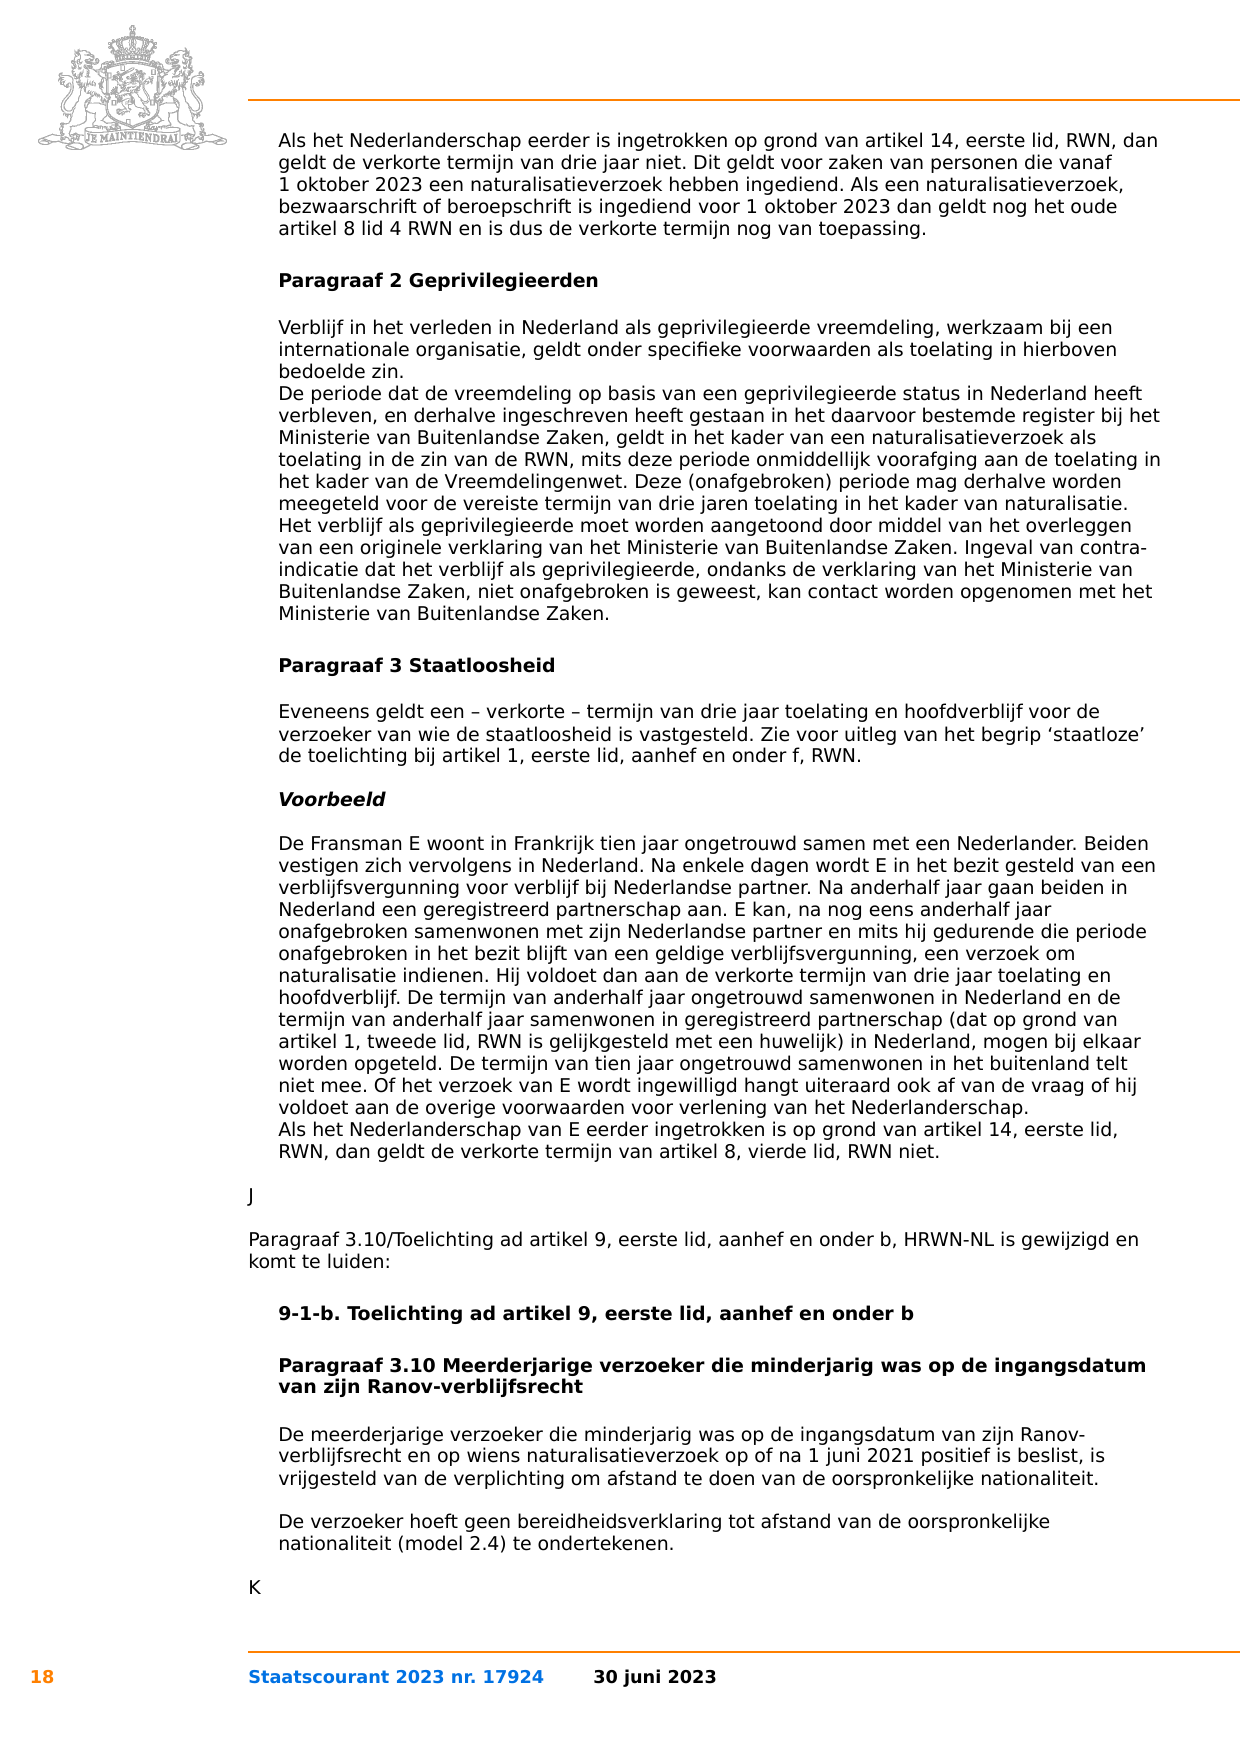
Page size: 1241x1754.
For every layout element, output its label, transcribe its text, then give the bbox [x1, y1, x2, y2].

subtitle Paragraaf 3.10 Meerderjarige verzoeker die minderjarig was op de ingangsdatum van zijn Ranov-verblijfsrecht [278, 1354, 1163, 1398]
text Als het Nederlanderschap eerder is ingetrokken op grond van artikel 14, eerste lid, RWN, dan geldt de verkorte termijn van drie jaar niet. Dit geldt voor zaken van personen die vanaf 1 oktober 2023 een naturalisatieverzoek hebben ingediend. Als een naturalisatieverzoek, bezwaarschrift of beroepschrift is ingediend voor 1 oktober 2023 dan geldt nog het oude artikel 8 lid 4 RWN en is dus de verkorte termijn nog van toepassing. [278, 130, 1163, 240]
text J [248, 1185, 1163, 1207]
text K [248, 1577, 1163, 1599]
text De Fransman E woont in Frankrijk tien jaar ongetrouwd samen met een Nederlander. Beiden vestigen zich vervolgens in Nederland. Na enkele dagen wordt E in het bezit gesteld van een verblijfsvergunning voor verblijf bij Nederlandse partner. Na anderhalf jaar gaan beiden in Nederland een geregistreerd partnerschap aan. E kan, na nog eens anderhalf jaar onafgebroken samenwonen met zijn Nederlandse partner en mits hij gedurende die periode onafgebroken in het bezit blijft van een geldige verblijfsvergunning, een verzoek om naturalisatie indienen. Hij voldoet dan aan de verkorte termijn van drie jaar toelating en hoofdverblijf. De termijn van anderhalf jaar ongetrouwd samenwonen in Nederland en de termijn van anderhalf jaar samenwonen in geregistreerd partnerschap (dat op grond van artikel 1, tweede lid, RWN is gelijkgesteld met een huwelijk) in Nederland, mogen bij elkaar worden opgeteld. De termijn van tien jaar ongetrouwd samenwonen in het buitenland telt niet mee. Of het verzoek van E wordt ingewilligd hangt uiteraard ook af van de vraag of hij voldoet aan de overige voorwaarden voor verlening van het Nederlanderschap. [278, 833, 1163, 1119]
subtitle Voorbeeld [278, 789, 1163, 811]
text Eveneens geldt een – verkorte – termijn van drie jaar toelating en hoofdverblijf voor de verzoeker van wie de staatloosheid is vastgesteld. Zie voor uitleg van het begrip ‘staatloze’ de toelichting bij artikel 1, eerste lid, aanhef en onder f, RWN. [278, 701, 1163, 767]
text Paragraaf 3.10/Toelichting ad artikel 9, eerste lid, aanhef en onder b, HRWN-NL is gewijzigd en komt te luiden: [248, 1228, 1163, 1272]
text De periode dat de vreemdeling op basis van een geprivilegieerde status in Nederland heeft verbleven, en derhalve ingeschreven heeft gestaan in het daarvoor bestemde register bij het Ministerie van Buitenlandse Zaken, geldt in het kader van een naturalisatieverzoek als toelating in de zin van de RWN, mits deze periode onmiddellijk voorafging aan de toelating in het kader van de Vreemdelingenwet. Deze (onafgebroken) periode mag derhalve worden meegeteld voor de vereiste termijn van drie jaren toelating in het kader van naturalisatie. [278, 383, 1163, 514]
text Als het Nederlanderschap van E eerder ingetrokken is op grond van artikel 14, eerste lid, RWN, dan geldt de verkorte termijn van artikel 8, vierde lid, RWN niet. [278, 1119, 1163, 1163]
text De meerderjarige verzoeker die minderjarig was op de ingangsdatum van zijn Ranov-verblijfsrecht en op wiens naturalisatieverzoek op of na 1 juni 2021 positief is beslist, is vrijgesteld van de verplichting om afstand te doen van de oorspronkelijke nationaliteit. [278, 1423, 1163, 1489]
text De verzoeker hoeft geen bereidheidsverklaring tot afstand van de oorspronkelijke nationaliteit (model 2.4) te ondertekenen. [278, 1511, 1163, 1555]
picture [38, 25, 227, 150]
subtitle 9-1-b. Toelichting ad artikel 9, eerste lid, aanhef en onder b [278, 1302, 1163, 1324]
text Verblijf in het verleden in Nederland als geprivilegieerde vreemdeling, werkzaam bij een internationale organisatie, geldt onder specifieke voorwaarden als toelating in hierboven bedoelde zin. [278, 317, 1163, 383]
text Het verblijf als geprivilegieerde moet worden aangetoond door middel van het overleggen van een originele verklaring van het Ministerie van Buitenlandse Zaken. Ingeval van contra-indicatie dat het verblijf als geprivilegieerde, ondanks de verklaring van het Ministerie van Buitenlandse Zaken, niet onafgebroken is geweest, kan contact worden opgenomen met het Ministerie van Buitenlandse Zaken. [278, 514, 1163, 624]
subtitle Paragraaf 2 Geprivilegieerden [278, 270, 1163, 292]
subtitle Paragraaf 3 Staatloosheid [278, 654, 1163, 676]
